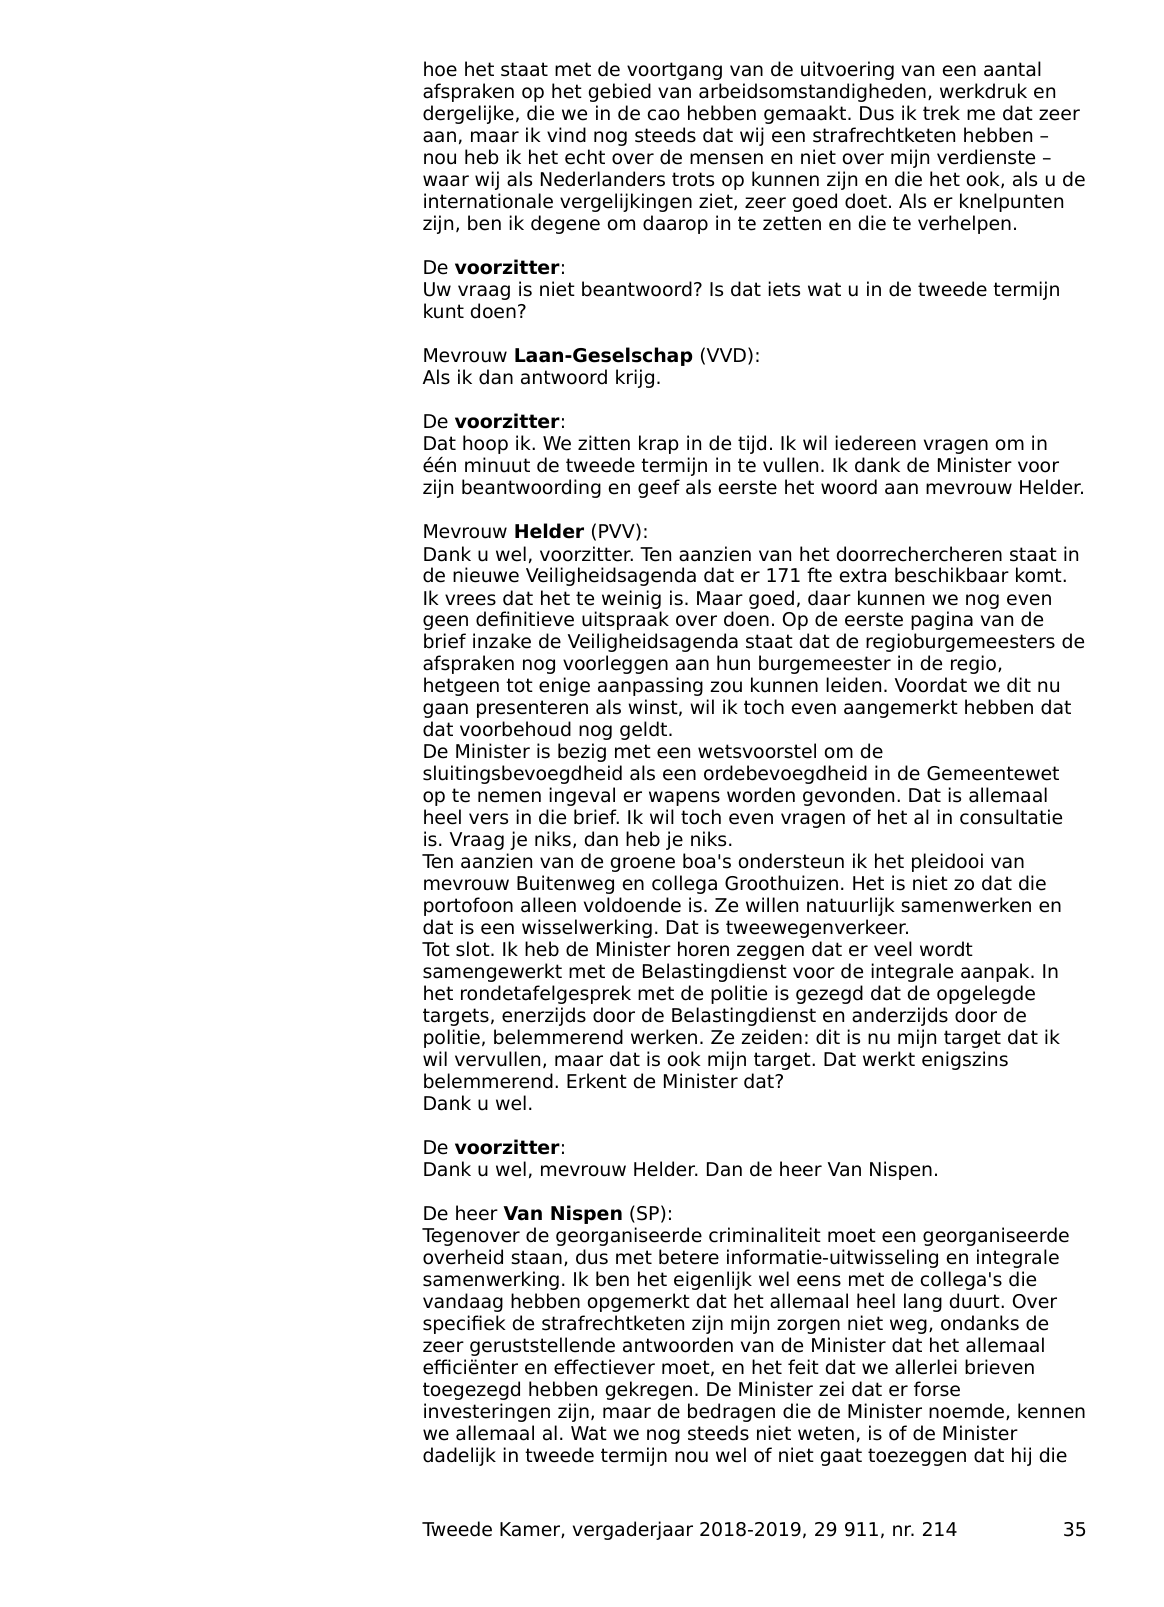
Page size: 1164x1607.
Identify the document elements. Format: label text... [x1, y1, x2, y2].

text hoe het staat met de voortgang van de uitvoering van een aantal afspraken op het gebied van arbeidsomstandigheden, werkdruk en dergelijke, die we in de cao hebben gemaakt. Dus ik trek me dat zeer aan, maar ik vind nog steeds dat wij een strafrechtketen hebben – nou heb ik het echt over de mensen en niet over mijn verdienste – waar wij als Nederlanders trots op kunnen zijn en die het ook, als u de internationale vergelijkingen ziet, zeer goed doet. Als er knelpunten zijn, ben ik degene om daarop in te zetten en die te verhelpen. [422, 59, 1087, 235]
text Tot slot. Ik heb de Minister horen zeggen dat er veel wordt samengewerkt met de Belastingdienst voor de integrale aanpak. In het rondetafelgesprek met de politie is gezegd dat de opgelegde targets, enerzijds door de Belastingdienst en anderzijds door de politie, belemmerend werken. Ze zeiden: dit is nu mijn target dat ik wil vervullen, maar dat is ook mijn target. Dat werkt enigszins belemmerend. Erkent de Minister dat? [422, 939, 1087, 1093]
text De heer Van Nispen (SP): [422, 1203, 1087, 1225]
text Uw vraag is niet beantwoord? Is dat iets wat u in de tweede termijn kunt doen? [422, 279, 1087, 323]
text De Minister is bezig met een wetsvoorstel om de sluitingsbevoegdheid als een ordebevoegdheid in de Gemeentewet op te nemen ingeval er wapens worden gevonden. Dat is allemaal heel vers in die brief. Ik wil toch even vragen of het al in consultatie is. Vraag je niks, dan heb je niks. [422, 741, 1087, 851]
text Ten aanzien van de groene boa's ondersteun ik het pleidooi van mevrouw Buitenweg en collega Groothuizen. Het is niet zo dat die portofoon alleen voldoende is. Ze willen natuurlijk samenwerken en dat is een wisselwerking. Dat is tweewegenverkeer. [422, 851, 1087, 939]
text Dat hoop ik. We zitten krap in de tijd. Ik wil iedereen vragen om in één minuut de tweede termijn in te vullen. Ik dank de Minister voor zijn beantwoording en geef als eerste het woord aan mevrouw Helder. [422, 433, 1087, 499]
text Tegenover de georganiseerde criminaliteit moet een georganiseerde overheid staan, dus met betere informatie-uitwisseling en integrale samenwerking. Ik ben het eigenlijk wel eens met de collega's die vandaag hebben opgemerkt dat het allemaal heel lang duurt. Over specifiek de strafrechtketen zijn mijn zorgen niet weg, ondanks de zeer geruststellende antwoorden van de Minister dat het allemaal efficiënter en effectiever moet, en het feit dat we allerlei brieven toegezegd hebben gekregen. De Minister zei dat er forse investeringen zijn, maar de bedragen die de Minister noemde, kennen we allemaal al. Wat we nog steeds niet weten, is of de Minister dadelijk in tweede termijn nou wel of niet gaat toezeggen dat hij die [422, 1225, 1087, 1467]
text Dank u wel, voorzitter. Ten aanzien van het doorrechercheren staat in de nieuwe Veiligheidsagenda dat er 171 fte extra beschikbaar komt. Ik vrees dat het te weinig is. Maar goed, daar kunnen we nog even geen definitieve uitspraak over doen. Op de eerste pagina van de brief inzake de Veiligheidsagenda staat dat de regioburgemeesters de afspraken nog voorleggen aan hun burgemeester in de regio, hetgeen tot enige aanpassing zou kunnen leiden. Voordat we dit nu gaan presenteren als winst, wil ik toch even aangemerkt hebben dat dat voorbehoud nog geldt. [422, 543, 1087, 741]
text Dank u wel, mevrouw Helder. Dan de heer Van Nispen. [422, 1159, 1087, 1181]
text De voorzitter: [422, 411, 1087, 433]
text De voorzitter: [422, 1137, 1087, 1159]
text Dank u wel. [422, 1093, 1087, 1115]
text Mevrouw Laan-Geselschap (VVD): [422, 345, 1087, 367]
text Als ik dan antwoord krijg. [422, 367, 1087, 389]
text Mevrouw Helder (PVV): [422, 521, 1087, 543]
text De voorzitter: [422, 257, 1087, 279]
